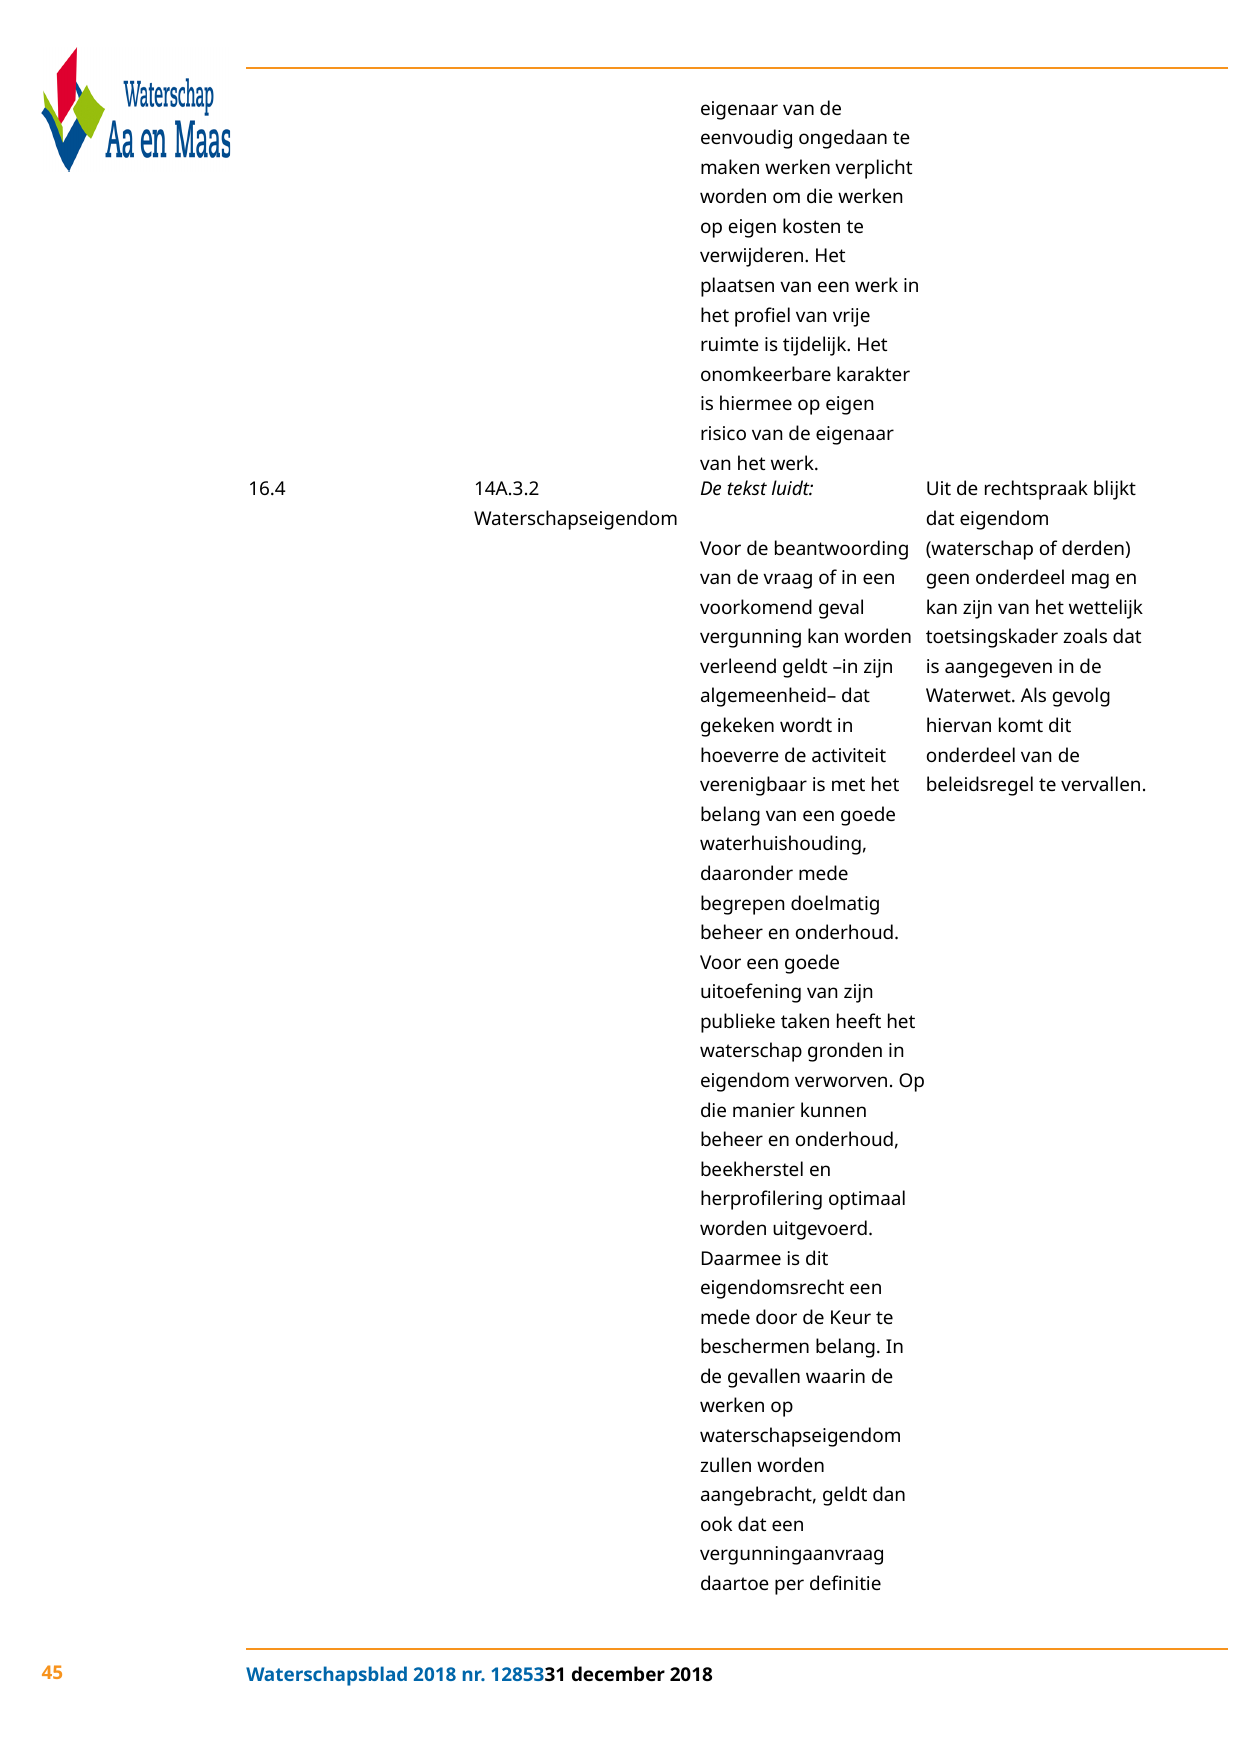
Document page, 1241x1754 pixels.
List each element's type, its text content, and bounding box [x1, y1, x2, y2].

table_cell 14A.3.2 Waterschapseigendom [474, 476, 700, 1596]
table_cell [474, 95, 700, 476]
picture [41, 47, 231, 172]
table_cell [926, 95, 1152, 476]
table_cell De tekst luidt: Voor de beantwoording van de vraag of in een voorkomend geval vergunning kan worden verleend geldt –in zijn algemeenheid– dat gekeken wordt in hoeverre de activiteit verenigbaar is met het belang van een goede waterhuishouding, daaronder mede begrepen doelmatig beheer en onderhoud. Voor een goede uitoefening van zijn publieke taken heeft het waterschap gronden in eigendom verworven. Op die manier kunnen beheer en onderhoud, beekherstel en herprofilering optimaal worden uitgevoerd. Daarmee is dit eigendomsrecht een mede door de Keur te beschermen belang. In de gevallen waarin de werken op waterschapseigendom zullen worden aangebracht, geldt dan ook dat een vergunningaanvraag daartoe per definitie [700, 476, 926, 1596]
table_cell [248, 95, 474, 476]
table_cell 16.4 [248, 476, 474, 1596]
table_cell eigenaar van de eenvoudig ongedaan te maken werken verplicht worden om die werken op eigen kosten te verwijderen. Het plaatsen van een werk in het profiel van vrije ruimte is tijdelijk. Het onomkeerbare karakter is hiermee op eigen risico van de eigenaar van het werk. [700, 95, 926, 476]
table_cell Uit de rechtspraak blijkt dat eigendom (waterschap of derden) geen onderdeel mag en kan zijn van het wettelijk toetsingskader zoals dat is aangegeven in de Waterwet. Als gevolg hiervan komt dit onderdeel van de beleidsregel te vervallen. [926, 476, 1152, 1596]
